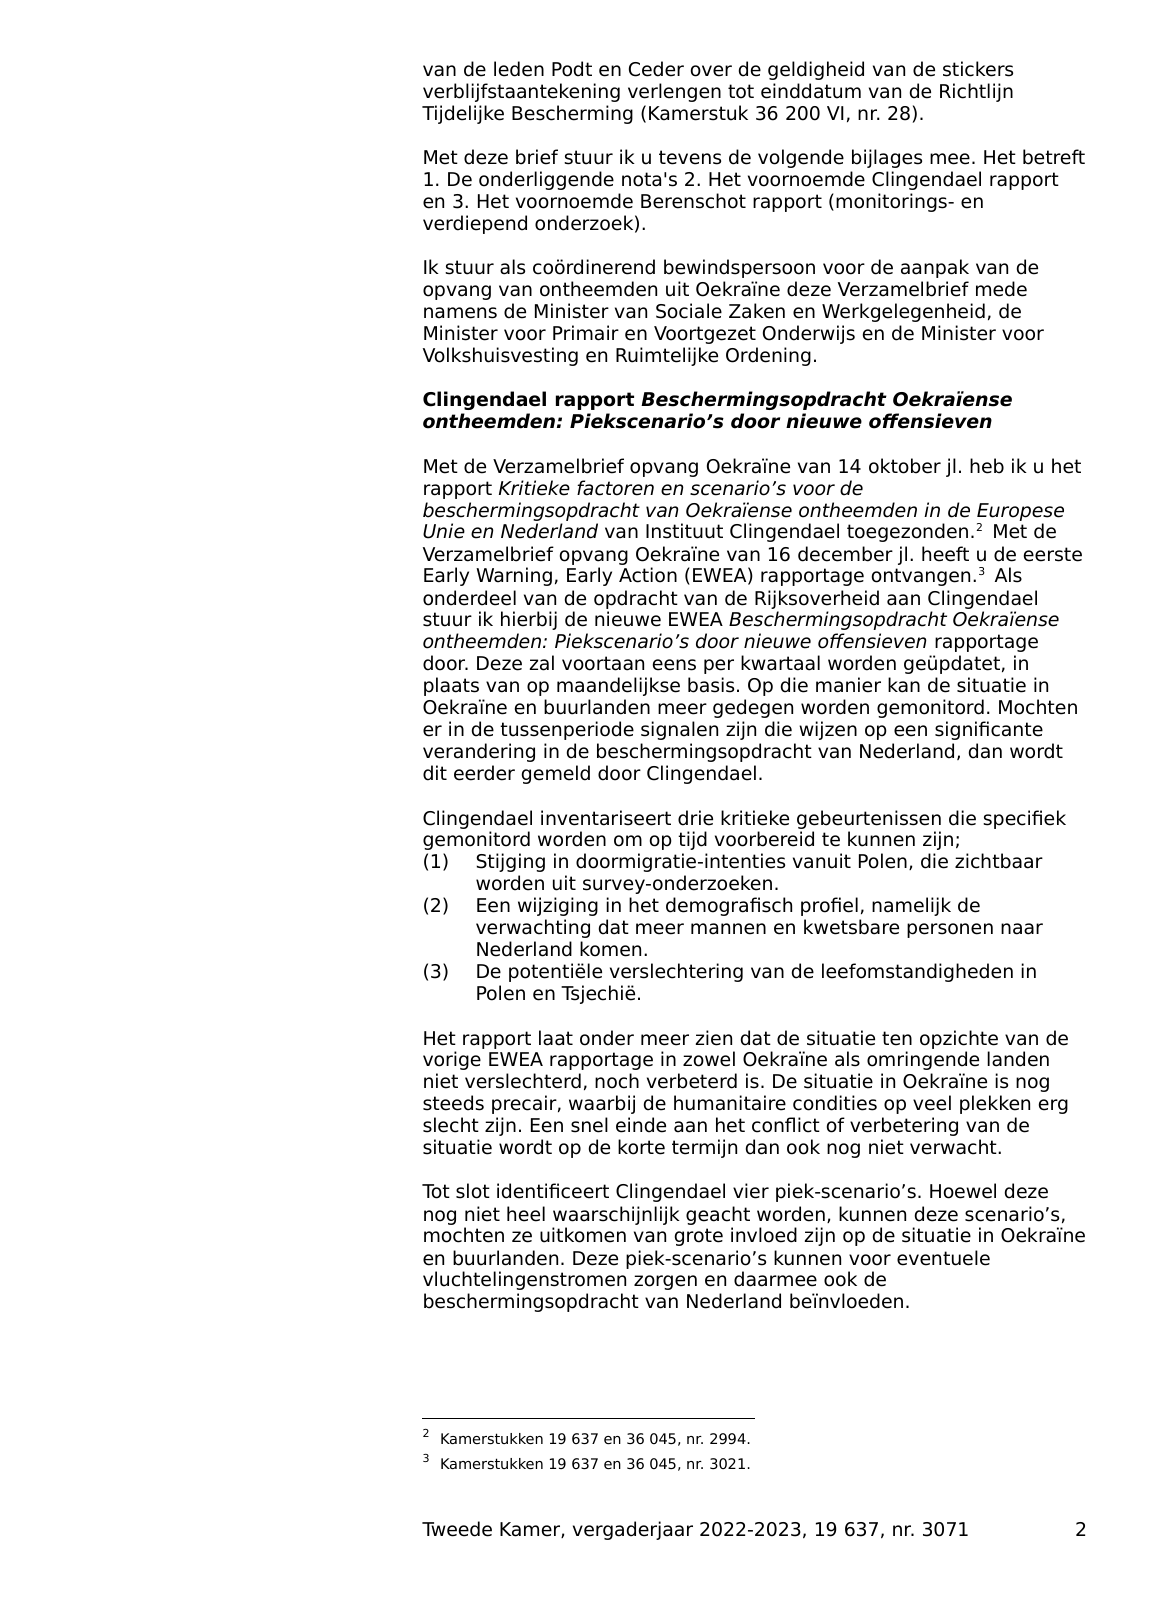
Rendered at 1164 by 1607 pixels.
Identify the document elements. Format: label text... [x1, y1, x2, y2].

text Het rapport laat onder meer zien dat de situatie ten opzichte van de vorige EWEA rapportage in zowel Oekraïne als omringende landen niet verslechterd, noch verbeterd is. De situatie in Oekraïne is nog steeds precair, waarbij de humanitaire condities op veel plekken erg slecht zijn. Een snel einde aan het conflict of verbetering van de situatie wordt op de korte termijn dan ook nog niet verwacht. [422, 1027, 1087, 1159]
text (2) Een wijziging in het demografisch profiel, namelijk de verwachting dat meer mannen en kwetsbare personen naar Nederland komen. [422, 895, 1087, 961]
text (3) De potentiële verslechtering van de leefomstandigheden in Polen en Tsjechië. [422, 961, 1087, 1005]
text (1) Stijging in doormigratie-intenties vanuit Polen, die zichtbaar worden uit survey-onderzoeken. [422, 851, 1087, 895]
text Met de Verzamelbrief opvang Oekraïne van 14 oktober jl. heb ik u het rapport Kritieke factoren en scenario’s voor de beschermingsopdracht van Oekraïense ontheemden in de Europese Unie en Nederland van Instituut Clingendael toegezonden. Met de Verzamelbrief opvang Oekraïne van 16 december jl. heeft u de eerste Early Warning, Early Action (EWEA) rapportage ontvangen. Als onderdeel van de opdracht van de Rijksoverheid aan Clingendael stuur ik hierbij de nieuwe EWEA Beschermingsopdracht Oekraïense ontheemden: Piekscenario’s door nieuwe offensieven rapportage door. Deze zal voortaan eens per kwartaal worden geüpdatet, in plaats van op maandelijkse basis. Op die manier kan de situatie in Oekraïne en buurlanden meer gedegen worden gemonitord. Mochten er in de tussenperiode signalen zijn die wijzen op een significante verandering in de beschermingsopdracht van Nederland, dan wordt dit eerder gemeld door Clingendael. [422, 456, 1087, 785]
text Kamerstukken 19 637 en 36 045, nr. 2994. [422, 1427, 1087, 1449]
text Clingendael inventariseert drie kritieke gebeurtenissen die specifiek gemonitord worden om op tijd voorbereid te kunnen zijn; [422, 807, 1087, 851]
subtitle Clingendael rapport Beschermingsopdracht Oekraïense ontheemden: Piekscenario’s door nieuwe offensieven [422, 389, 1087, 433]
text van de leden Podt en Ceder over de geldigheid van de stickers verblijfstaantekening verlengen tot einddatum van de Richtlijn Tijdelijke Bescherming (Kamerstuk 36 200 VI, nr. 28). [422, 59, 1087, 125]
text Met deze brief stuur ik u tevens de volgende bijlages mee. Het betreft 1. De onderliggende nota's 2. Het voornoemde Clingendael rapport en 3. Het voornoemde Berenschot rapport (monitorings- en verdiepend onderzoek). [422, 147, 1087, 235]
text Tot slot identificeert Clingendael vier piek-scenario’s. Hoewel deze nog niet heel waarschijnlijk geacht worden, kunnen deze scenario’s, mochten ze uitkomen van grote invloed zijn op de situatie in Oekraïne en buurlanden. Deze piek-scenario’s kunnen voor eventuele vluchtelingenstromen zorgen en daarmee ook de beschermingsopdracht van Nederland beïnvloeden. [422, 1181, 1087, 1313]
text Ik stuur als coördinerend bewindspersoon voor de aanpak van de opvang van ontheemden uit Oekraïne deze Verzamelbrief mede namens de Minister van Sociale Zaken en Werkgelegenheid, de Minister voor Primair en Voortgezet Onderwijs en de Minister voor Volkshuisvesting en Ruimtelijke Ordening. [422, 257, 1087, 367]
text Kamerstukken 19 637 en 36 045, nr. 3021. [422, 1452, 1087, 1474]
